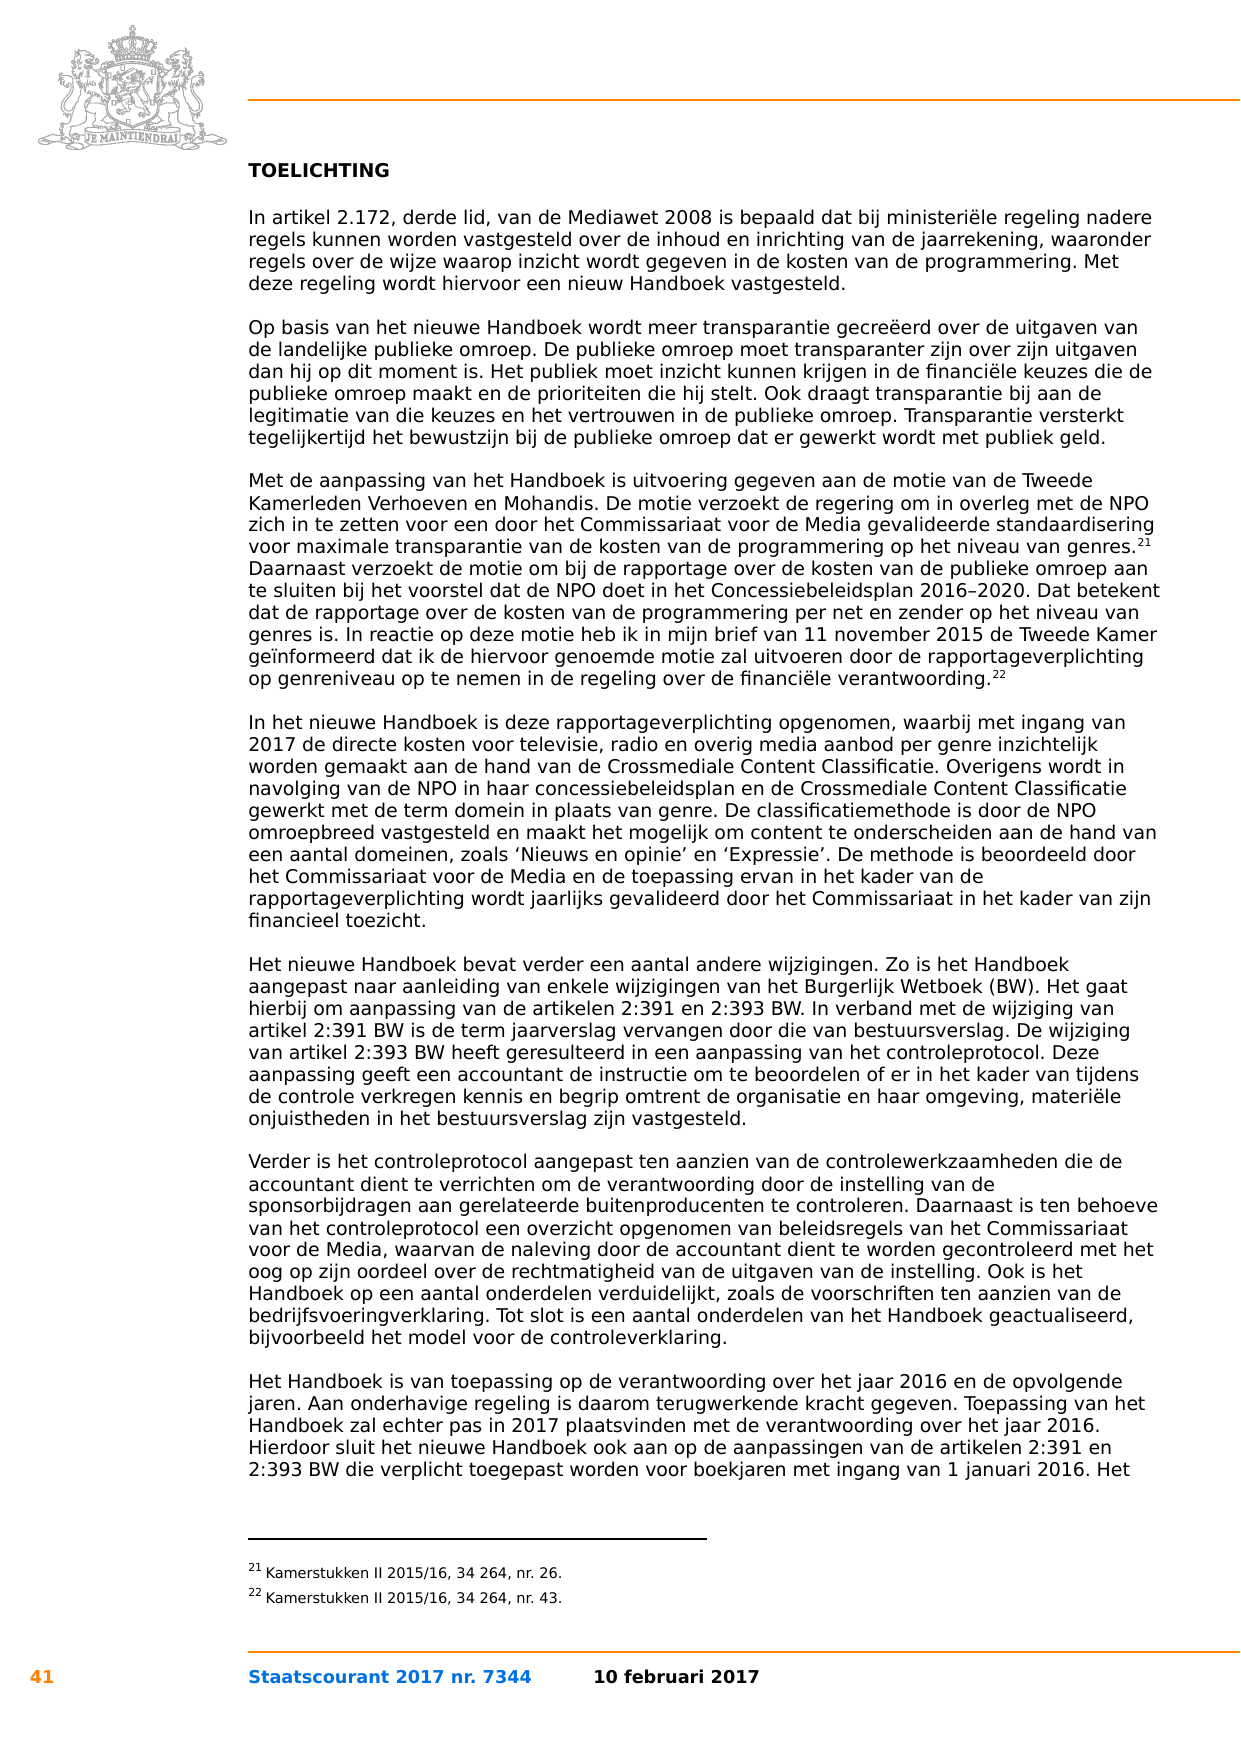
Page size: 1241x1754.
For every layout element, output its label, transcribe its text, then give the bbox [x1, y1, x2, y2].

text Kamerstukken II 2015/16, 34 264, nr. 26. [248, 1561, 1163, 1583]
text In het nieuwe Handboek is deze rapportageverplichting opgenomen, waarbij met ingang van 2017 de directe kosten voor televisie, radio en overig media aanbod per genre inzichtelijk worden gemaakt aan de hand van de Crossmediale Content Classificatie. Overigens wordt in navolging van de NPO in haar concessiebeleidsplan en de Crossmediale Content Classificatie gewerkt met de term domein in plaats van genre. De classificatiemethode is door de NPO omroepbreed vastgesteld en maakt het mogelijk om content te onderscheiden aan de hand van een aantal domeinen, zoals ‘Nieuws en opinie’ en ‘Expressie’. De methode is beoordeeld door het Commissariaat voor de Media en de toepassing ervan in het kader van de rapportageverplichting wordt jaarlijks gevalideerd door het Commissariaat in het kader van zijn financieel toezicht. [248, 712, 1163, 932]
text Kamerstukken II 2015/16, 34 264, nr. 43. [248, 1586, 1163, 1608]
text Op basis van het nieuwe Handboek wordt meer transparantie gecreëerd over de uitgaven van de landelijke publieke omroep. De publieke omroep moet transparanter zijn over zijn uitgaven dan hij op dit moment is. Het publiek moet inzicht kunnen krijgen in de financiële keuzes die de publieke omroep maakt en de prioriteiten die hij stelt. Ook draagt transparantie bij aan de legitimatie van die keuzes en het vertrouwen in de publieke omroep. Transparantie versterkt tegelijkertijd het bewustzijn bij de publieke omroep dat er gewerkt wordt met publiek geld. [248, 317, 1163, 448]
text Verder is het controleprotocol aangepast ten aanzien van de controlewerkzaamheden die de accountant dient te verrichten om de verantwoording door de instelling van de sponsorbijdragen aan gerelateerde buitenproducenten te controleren. Daarnaast is ten behoeve van het controleprotocol een overzicht opgenomen van beleidsregels van het Commissariaat voor de Media, waarvan de naleving door de accountant dient te worden gecontroleerd met het oog op zijn oordeel over de rechtmatigheid van de uitgaven van de instelling. Ook is het Handboek op een aantal onderdelen verduidelijkt, zoals de voorschriften ten aanzien van de bedrijfsvoeringverklaring. Tot slot is een aantal onderdelen van het Handboek geactualiseerd, bijvoorbeeld het model voor de controleverklaring. [248, 1151, 1163, 1349]
subtitle TOELICHTING [248, 160, 1163, 182]
text Met de aanpassing van het Handboek is uitvoering gegeven aan de motie van de Tweede Kamerleden Verhoeven en Mohandis. De motie verzoekt de regering om in overleg met de NPO zich in te zetten voor een door het Commissariaat voor de Media gevalideerde standaardisering voor maximale transparantie van de kosten van de programmering op het niveau van genres. Daarnaast verzoekt de motie om bij de rapportage over de kosten van de publieke omroep aan te sluiten bij het voorstel dat de NPO doet in het Concessiebeleidsplan 2016–2020. Dat betekent dat de rapportage over de kosten van de programmering per net en zender op het niveau van genres is. In reactie op deze motie heb ik in mijn brief van 11 november 2015 de Tweede Kamer geïnformeerd dat ik de hiervoor genoemde motie zal uitvoeren door de rapportageverplichting op genreniveau op te nemen in de regeling over de financiële verantwoording. [248, 470, 1163, 690]
text Het nieuwe Handboek bevat verder een aantal andere wijzigingen. Zo is het Handboek aangepast naar aanleiding van enkele wijzigingen van het Burgerlijk Wetboek (BW). Het gaat hierbij om aanpassing van de artikelen 2:391 en 2:393 BW. In verband met de wijziging van artikel 2:391 BW is de term jaarverslag vervangen door die van bestuursverslag. De wijziging van artikel 2:393 BW heeft geresulteerd in een aanpassing van het controleprotocol. Deze aanpassing geeft een accountant de instructie om te beoordelen of er in het kader van tijdens de controle verkregen kennis en begrip omtrent de organisatie en haar omgeving, materiële onjuistheden in het bestuursverslag zijn vastgesteld. [248, 954, 1163, 1129]
picture [38, 25, 227, 150]
text Het Handboek is van toepassing op de verantwoording over het jaar 2016 en de opvolgende jaren. Aan onderhavige regeling is daarom terugwerkende kracht gegeven. Toepassing van het Handboek zal echter pas in 2017 plaatsvinden met de verantwoording over het jaar 2016. Hierdoor sluit het nieuwe Handboek ook aan op de aanpassingen van de artikelen 2:391 en 2:393 BW die verplicht toegepast worden voor boekjaren met ingang van 1 januari 2016. Het [248, 1371, 1163, 1481]
text In artikel 2.172, derde lid, van de Mediawet 2008 is bepaald dat bij ministeriële regeling nadere regels kunnen worden vastgesteld over de inhoud en inrichting van de jaarrekening, waaronder regels over de wijze waarop inzicht wordt gegeven in de kosten van de programmering. Met deze regeling wordt hiervoor een nieuw Handboek vastgesteld. [248, 207, 1163, 295]
